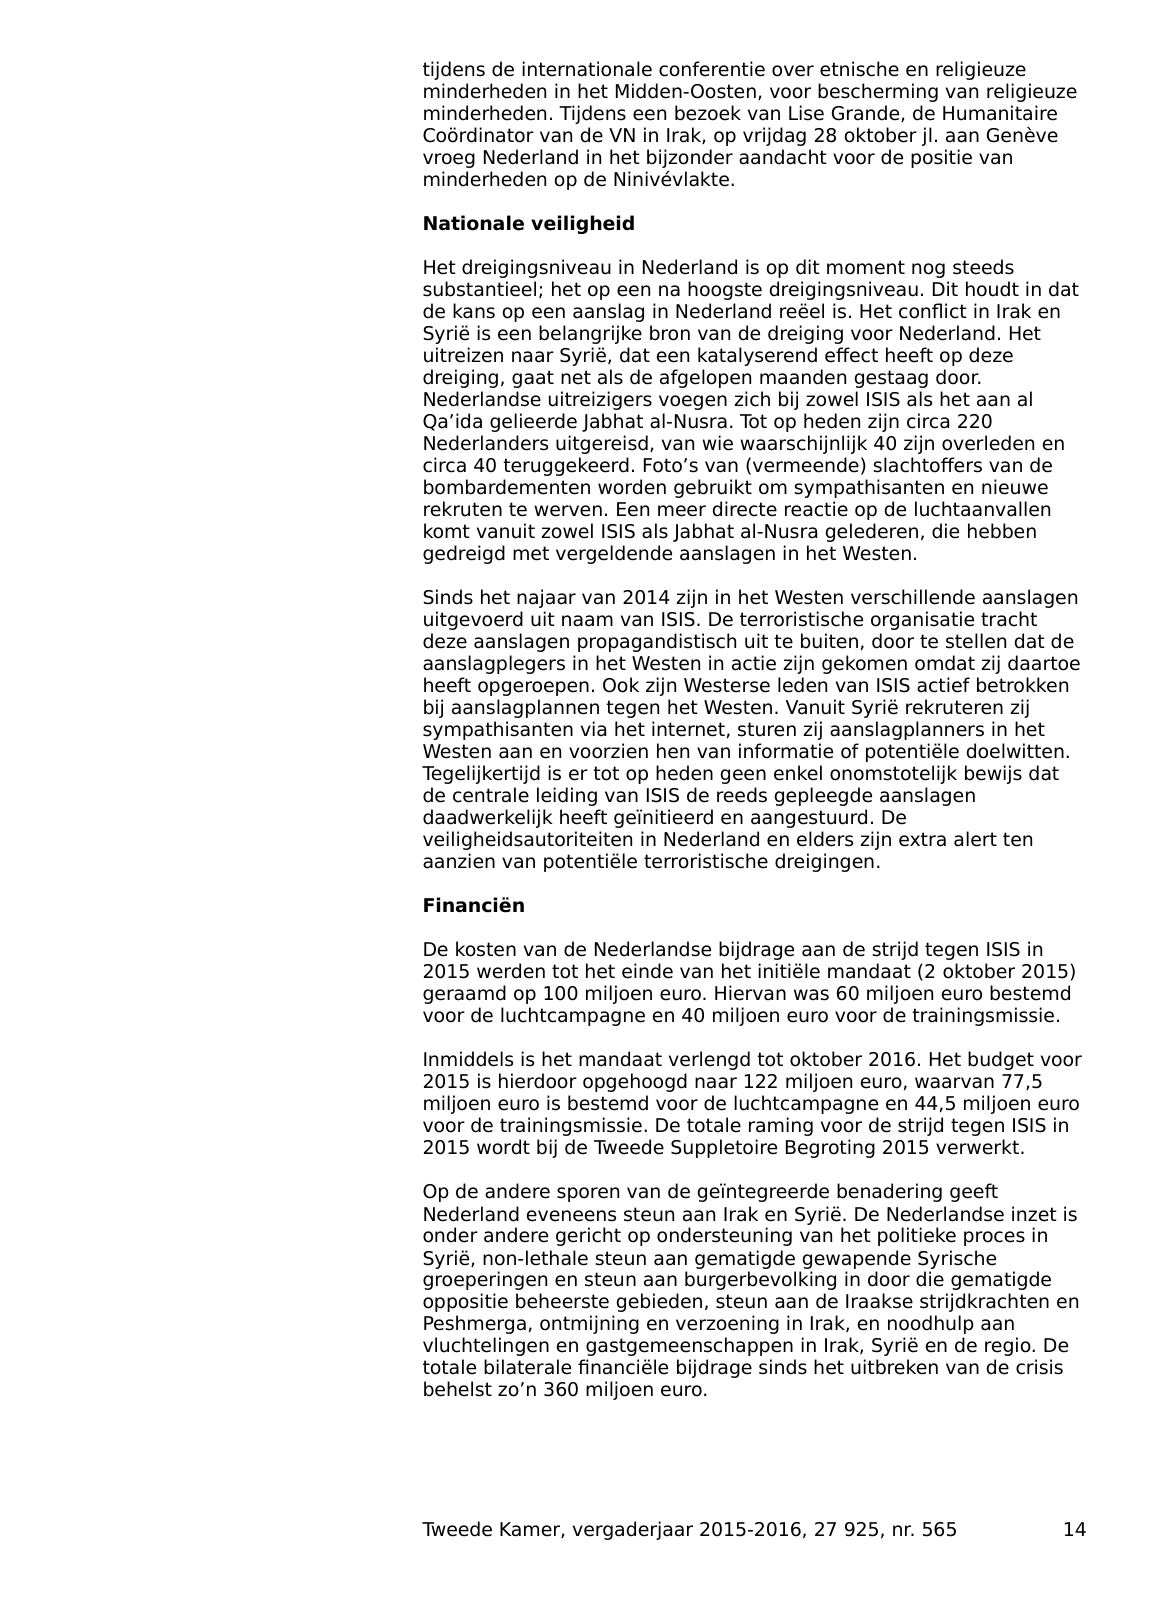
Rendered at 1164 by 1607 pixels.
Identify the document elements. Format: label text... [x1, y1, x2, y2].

text Het dreigingsniveau in Nederland is op dit moment nog steeds substantieel; het op een na hoogste dreigingsniveau. Dit houdt in dat de kans op een aanslag in Nederland reëel is. Het conflict in Irak en Syrië is een belangrijke bron van de dreiging voor Nederland. Het uitreizen naar Syrië, dat een katalyserend effect heeft op deze dreiging, gaat net als de afgelopen maanden gestaag door. Nederlandse uitreizigers voegen zich bij zowel ISIS als het aan al Qa’ida gelieerde Jabhat al-Nusra. Tot op heden zijn circa 220 Nederlanders uitgereisd, van wie waarschijnlijk 40 zijn overleden en circa 40 teruggekeerd. Foto’s van (vermeende) slachtoffers van de bombardementen worden gebruikt om sympathisanten en nieuwe rekruten te werven. Een meer directe reactie op de luchtaanvallen komt vanuit zowel ISIS als Jabhat al-Nusra gelederen, die hebben gedreigd met vergeldende aanslagen in het Westen. [422, 257, 1087, 565]
subtitle Nationale veiligheid [422, 213, 1087, 235]
text tijdens de internationale conferentie over etnische en religieuze minderheden in het Midden-Oosten, voor bescherming van religieuze minderheden. Tijdens een bezoek van Lise Grande, de Humanitaire Coördinator van de VN in Irak, op vrijdag 28 oktober jl. aan Genève vroeg Nederland in het bijzonder aandacht voor de positie van minderheden op de Ninivévlakte. [422, 59, 1087, 191]
text Op de andere sporen van de geïntegreerde benadering geeft Nederland eveneens steun aan Irak en Syrië. De Nederlandse inzet is onder andere gericht op ondersteuning van het politieke proces in Syrië, non-lethale steun aan gematigde gewapende Syrische groeperingen en steun aan burgerbevolking in door die gematigde oppositie beheerste gebieden, steun aan de Iraakse strijdkrachten en Peshmerga, ontmijning en verzoening in Irak, en noodhulp aan vluchtelingen en gastgemeenschappen in Irak, Syrië en de regio. De totale bilaterale financiële bijdrage sinds het uitbreken van de crisis behelst zo’n 360 miljoen euro. [422, 1181, 1087, 1401]
subtitle Financiën [422, 895, 1087, 917]
text Sinds het najaar van 2014 zijn in het Westen verschillende aanslagen uitgevoerd uit naam van ISIS. De terroristische organisatie tracht deze aanslagen propagandistisch uit te buiten, door te stellen dat de aanslagplegers in het Westen in actie zijn gekomen omdat zij daartoe heeft opgeroepen. Ook zijn Westerse leden van ISIS actief betrokken bij aanslagplannen tegen het Westen. Vanuit Syrië rekruteren zij sympathisanten via het internet, sturen zij aanslagplanners in het Westen aan en voorzien hen van informatie of potentiële doelwitten. Tegelijkertijd is er tot op heden geen enkel onomstotelijk bewijs dat de centrale leiding van ISIS de reeds gepleegde aanslagen daadwerkelijk heeft geïnitieerd en aangestuurd. De veiligheidsautoriteiten in Nederland en elders zijn extra alert ten aanzien van potentiële terroristische dreigingen. [422, 587, 1087, 873]
text De kosten van de Nederlandse bijdrage aan de strijd tegen ISIS in 2015 werden tot het einde van het initiële mandaat (2 oktober 2015) geraamd op 100 miljoen euro. Hiervan was 60 miljoen euro bestemd voor de luchtcampagne en 40 miljoen euro voor de trainingsmissie. [422, 939, 1087, 1027]
text Inmiddels is het mandaat verlengd tot oktober 2016. Het budget voor 2015 is hierdoor opgehoogd naar 122 miljoen euro, waarvan 77,5 miljoen euro is bestemd voor de luchtcampagne en 44,5 miljoen euro voor de trainingsmissie. De totale raming voor de strijd tegen ISIS in 2015 wordt bij de Tweede Suppletoire Begroting 2015 verwerkt. [422, 1049, 1087, 1159]
